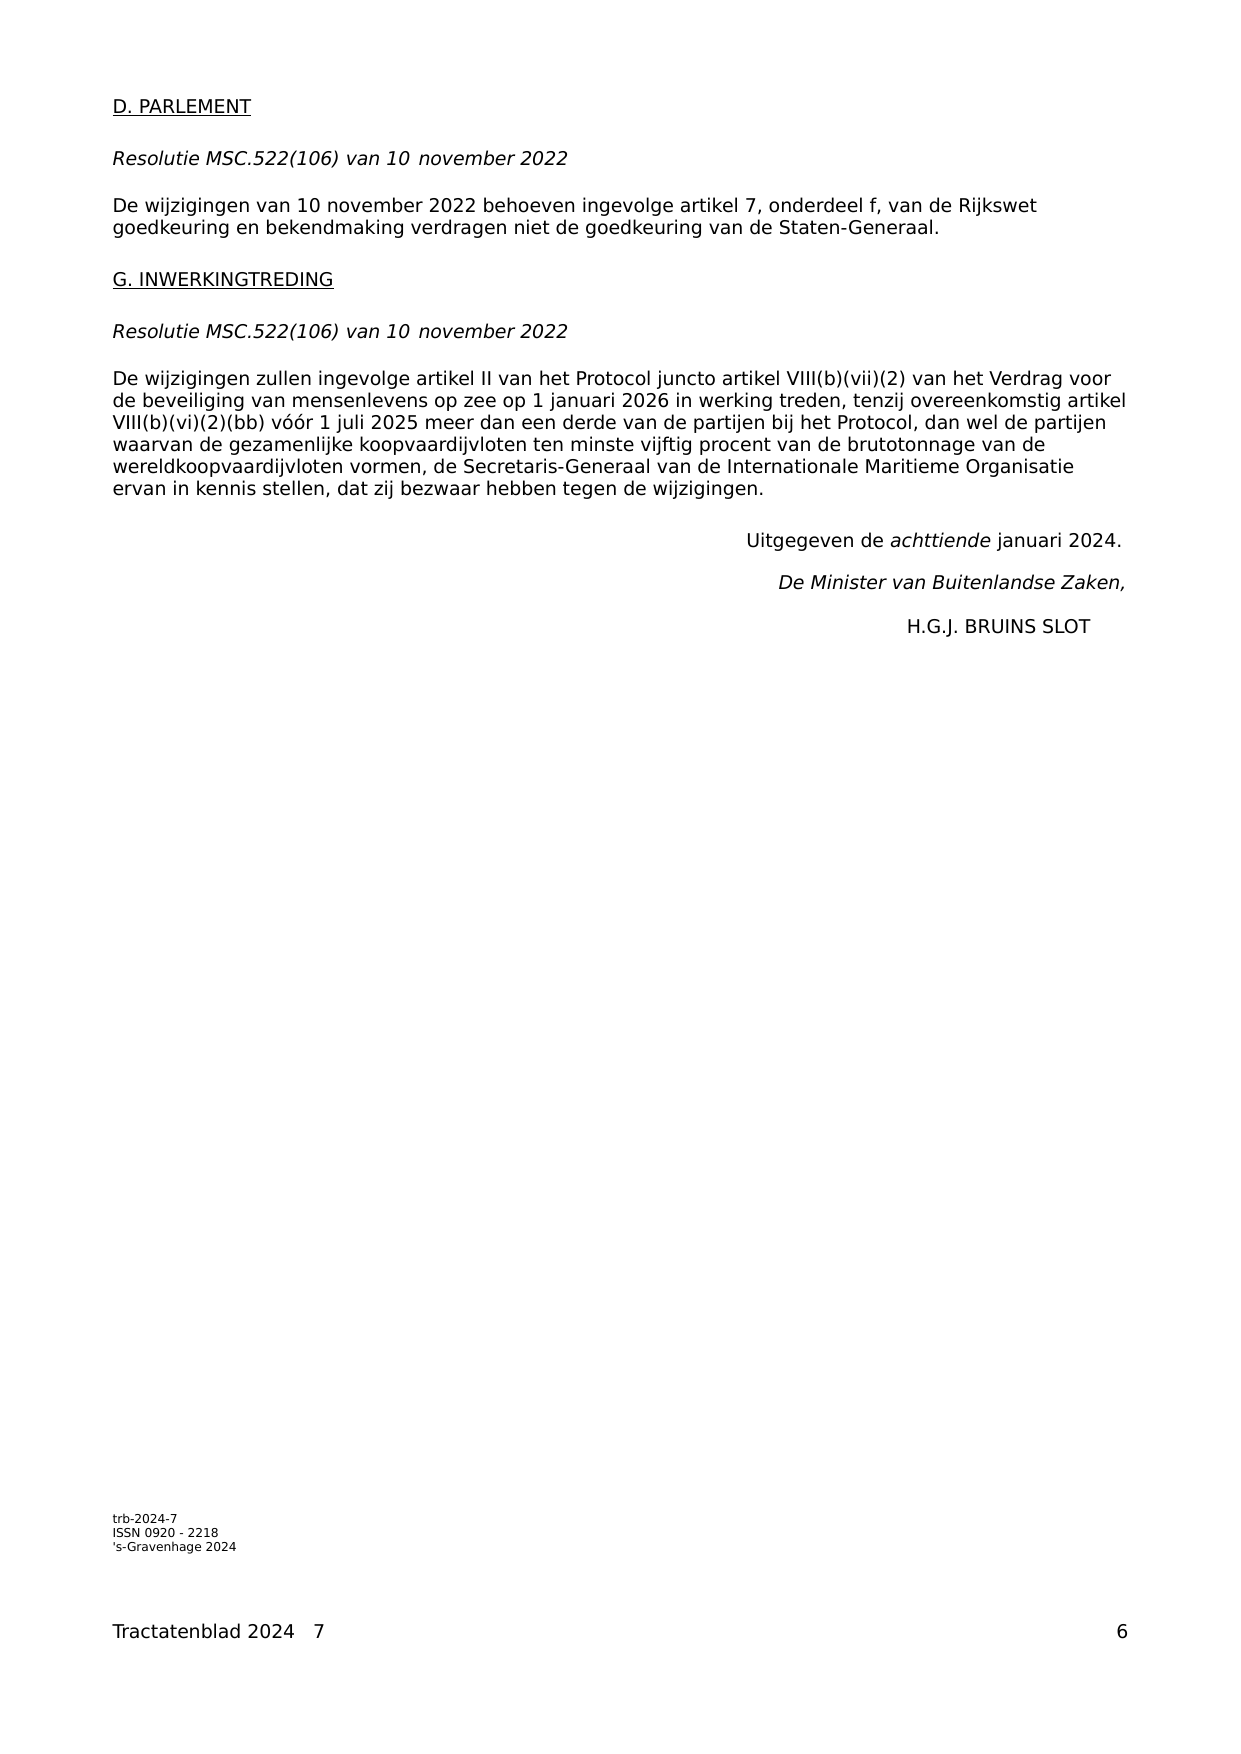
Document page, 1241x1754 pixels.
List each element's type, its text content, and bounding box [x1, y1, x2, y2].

subtitle G. INWERKINGTREDING [112, 269, 1128, 291]
subtitle Resolutie MSC.522(106) van 10 november 2022 [112, 321, 1128, 343]
text De Minister van Buitenlandse Zaken, H.G.J. BRUINS SLOT [112, 572, 1128, 638]
subtitle D. PARLEMENT [112, 96, 1128, 118]
subtitle Resolutie MSC.522(106) van 10 november 2022 [112, 148, 1128, 170]
text trb-2024-7 [112, 1512, 346, 1526]
text 's-Gravenhage 2024 [112, 1540, 346, 1554]
text De wijzigingen zullen ingevolge artikel II van het Protocol juncto artikel VIII(b)(vii)(2) van het Verdrag voor de beveiliging van mensenlevens op zee op 1 januari 2026 in werking treden, tenzij overeenkomstig artikel VIII(b)(vi)(2)(bb) vóór 1 juli 2025 meer dan een derde van de partijen bij het Protocol, dan wel de partijen waarvan de gezamenlijke koopvaardijvloten ten minste vijftig procent van de brutotonnage van de wereldkoopvaardijvloten vormen, de Secretaris-Generaal van de Internationale Maritieme Organisatie ervan in kennis stellen, dat zij bezwaar hebben tegen de wijzigingen. [112, 368, 1128, 500]
text ISSN 0920 - 2218 [112, 1526, 346, 1540]
text De wijzigingen van 10 november 2022 behoeven ingevolge artikel 7, onderdeel f, van de Rijkswet goedkeuring en bekendmaking verdragen niet de goedkeuring van de Staten-Generaal. [112, 195, 1128, 239]
text Uitgegeven de achttiende januari 2024. [112, 530, 1128, 552]
